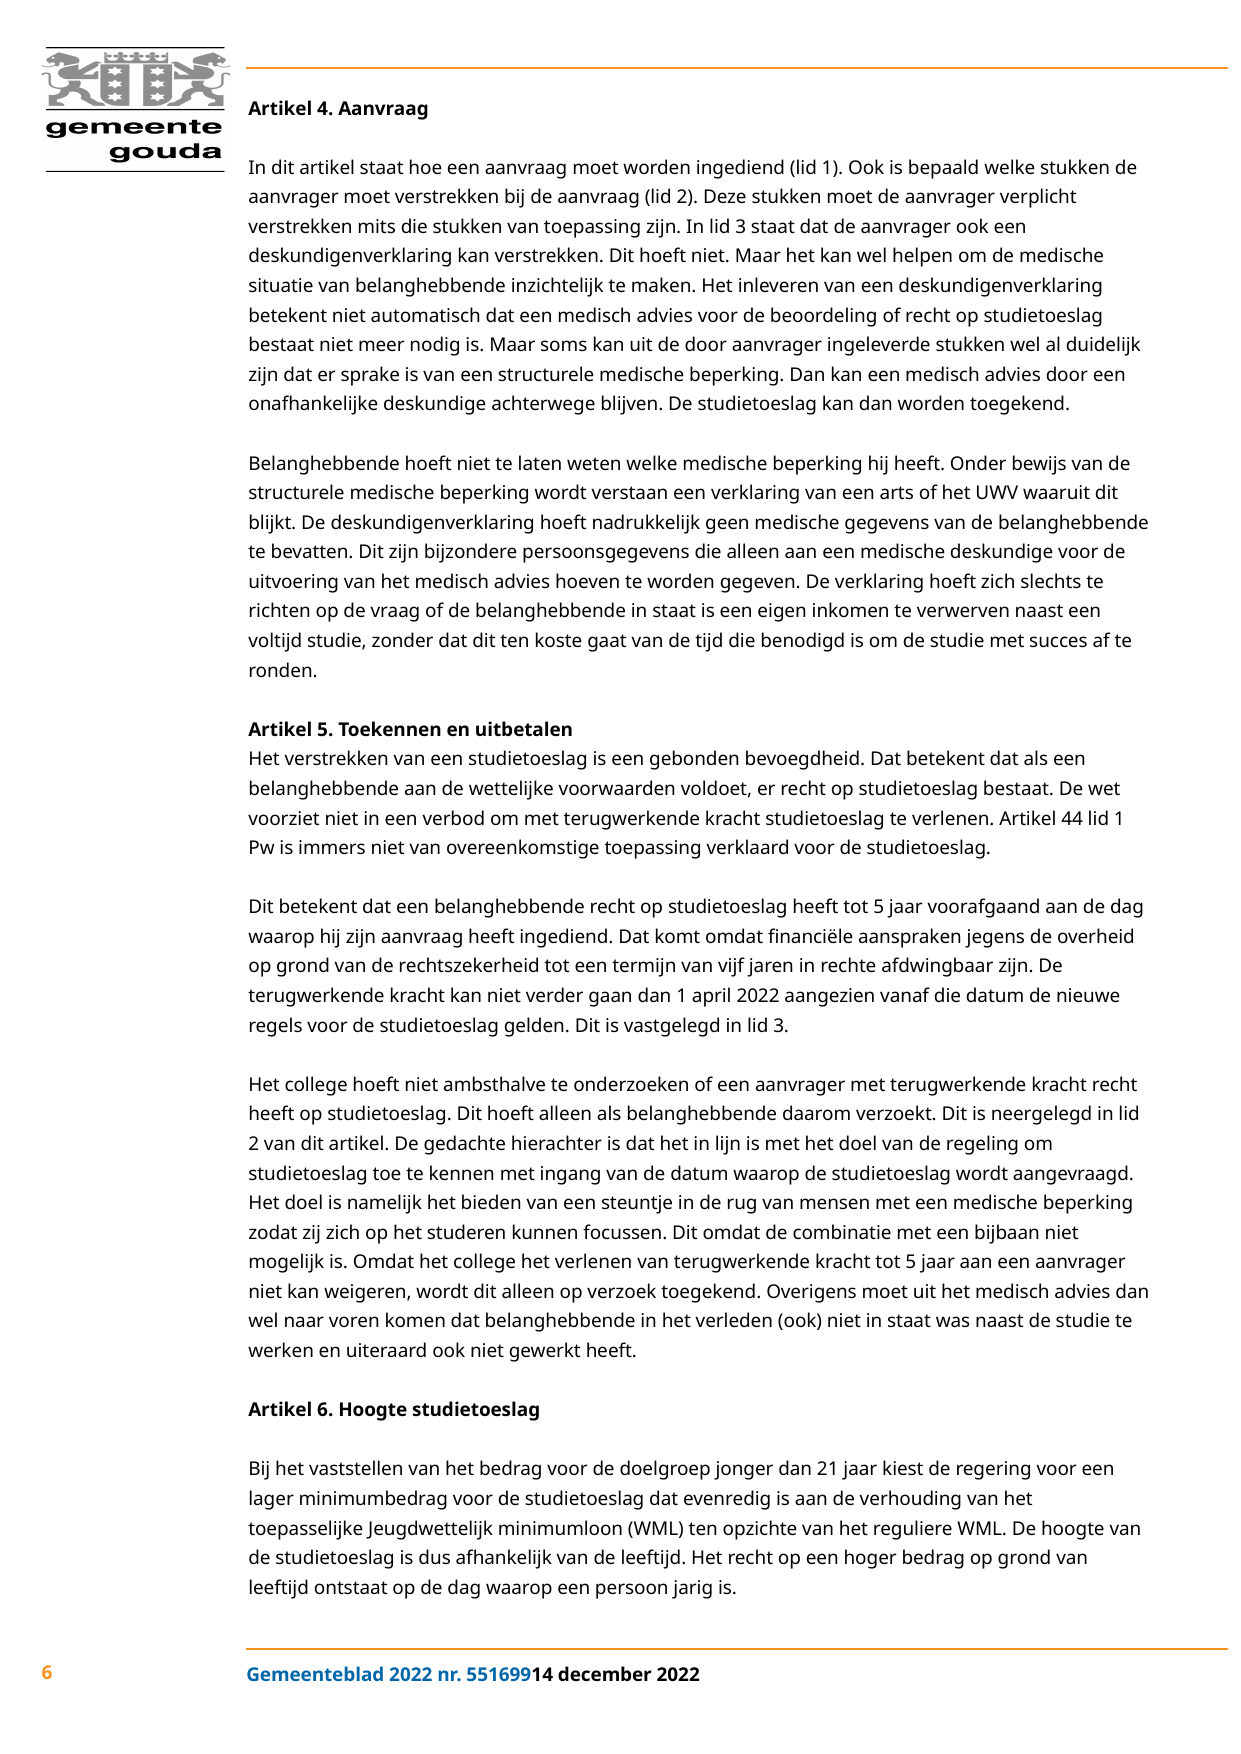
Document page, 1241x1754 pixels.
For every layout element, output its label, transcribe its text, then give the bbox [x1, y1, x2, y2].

text In dit artikel staat hoe een aanvraag moet worden ingediend (lid 1). Ook is bepaald welke stukken de aanvrager moet verstrekken bij de aanvraag (lid 2). Deze stukken moet de aanvrager verplicht verstrekken mits die stukken van toepassing zijn. In lid 3 staat dat de aanvrager ook een deskundigenverklaring kan verstrekken. Dit hoeft niet. Maar het kan wel helpen om de medische situatie van belanghebbende inzichtelijk te maken. Het inleveren van een deskundigenverklaring betekent niet automatisch dat een medisch advies voor de beoordeling of recht op studietoeslag bestaat niet meer nodig is. Maar soms kan uit de door aanvrager ingeleverde stukken wel al duidelijk zijn dat er sprake is van een structurele medische beperking. Dan kan een medisch advies door een onafhankelijke deskundige achterwege blijven. De studietoeslag kan dan worden toegekend. [248, 154, 1152, 416]
text Bij het vaststellen van het bedrag voor de doelgroep jonger dan 21 jaar kiest de regering voor een lager minimumbedrag voor de studietoeslag dat evenredig is aan de verhouding van het toepasselijke Jeugdwettelijk minimumloon (WML) ten opzichte van het reguliere WML. De hoogte van de studietoeslag is dus afhankelijk van de leeftijd. Het recht op een hoger bedrag op grond van leeftijd ontstaat op de dag waarop een persoon jarig is. [248, 1456, 1152, 1600]
text Artikel 5. Toekennen en uitbetalen [248, 716, 1152, 742]
text Dit betekent dat een belanghebbende recht op studietoeslag heeft tot 5 jaar voorafgaand aan de dag waarop hij zijn aanvraag heeft ingediend. Dat komt omdat financiële aanspraken jegens de overheid op grond van de rechtszekerheid tot een termijn van vijf jaren in rechte afdwingbaar zijn. De terugwerkende kracht kan niet verder gaan dan 1 april 2022 aangezien vanaf die datum de nieuwe regels voor de studietoeslag gelden. Dit is vastgelegd in lid 3. [248, 893, 1152, 1038]
text Het college hoeft niet ambsthalve te onderzoeken of een aanvrager met terugwerkende kracht recht heeft op studietoeslag. Dit hoeft alleen als belanghebbende daarom verzoekt. Dit is neergelegd in lid 2 van dit artikel. De gedachte hierachter is dat het in lijn is met het doel van de regeling om studietoeslag toe te kennen met ingang van de datum waarop de studietoeslag wordt aangevraagd. Het doel is namelijk het bieden van een steuntje in de rug van mensen met een medische beperking zodat zij zich op het studeren kunnen focussen. Dit omdat de combinatie met een bijbaan niet mogelijk is. Omdat het college het verlenen van terugwerkende kracht tot 5 jaar aan een aanvrager niet kan weigeren, wordt dit alleen op verzoek toegekend. Overigens moet uit het medisch advies dan wel naar voren komen dat belanghebbende in het verleden (ook) niet in staat was naast de studie te werken en uiteraard ook niet gewerkt heeft. [248, 1071, 1152, 1363]
text Belanghebbende hoeft niet te laten weten welke medische beperking hij heeft. Onder bewijs van de structurele medische beperking wordt verstaan een verklaring van een arts of het UWV waaruit dit blijkt. De deskundigenverklaring hoeft nadrukkelijk geen medische gegevens van de belanghebbende te bevatten. Dit zijn bijzondere persoonsgegevens die alleen aan een medische deskundige voor de uitvoering van het medisch advies hoeven te worden gegeven. De verklaring hoeft zich slechts te richten op de vraag of de belanghebbende in staat is een eigen inkomen te verwerven naast een voltijd studie, zonder dat dit ten koste gaat van de tijd die benodigd is om de studie met succes af te ronden. [248, 450, 1152, 683]
text Artikel 6. Hoogte studietoeslag [248, 1396, 1152, 1422]
text Artikel 4. Aanvraag [248, 95, 1152, 121]
text Het verstrekken van een studietoeslag is een gebonden bevoegdheid. Dat betekent dat als een belanghebbende aan de wettelijke voorwaarden voldoet, er recht op studietoeslag bestaat. De wet voorziet niet in een verbod om met terugwerkende kracht studietoeslag te verlenen. Artikel 44 lid 1 Pw is immers niet van overeenkomstige toepassing verklaard voor de studietoeslag. [248, 746, 1152, 860]
picture [41, 47, 231, 172]
